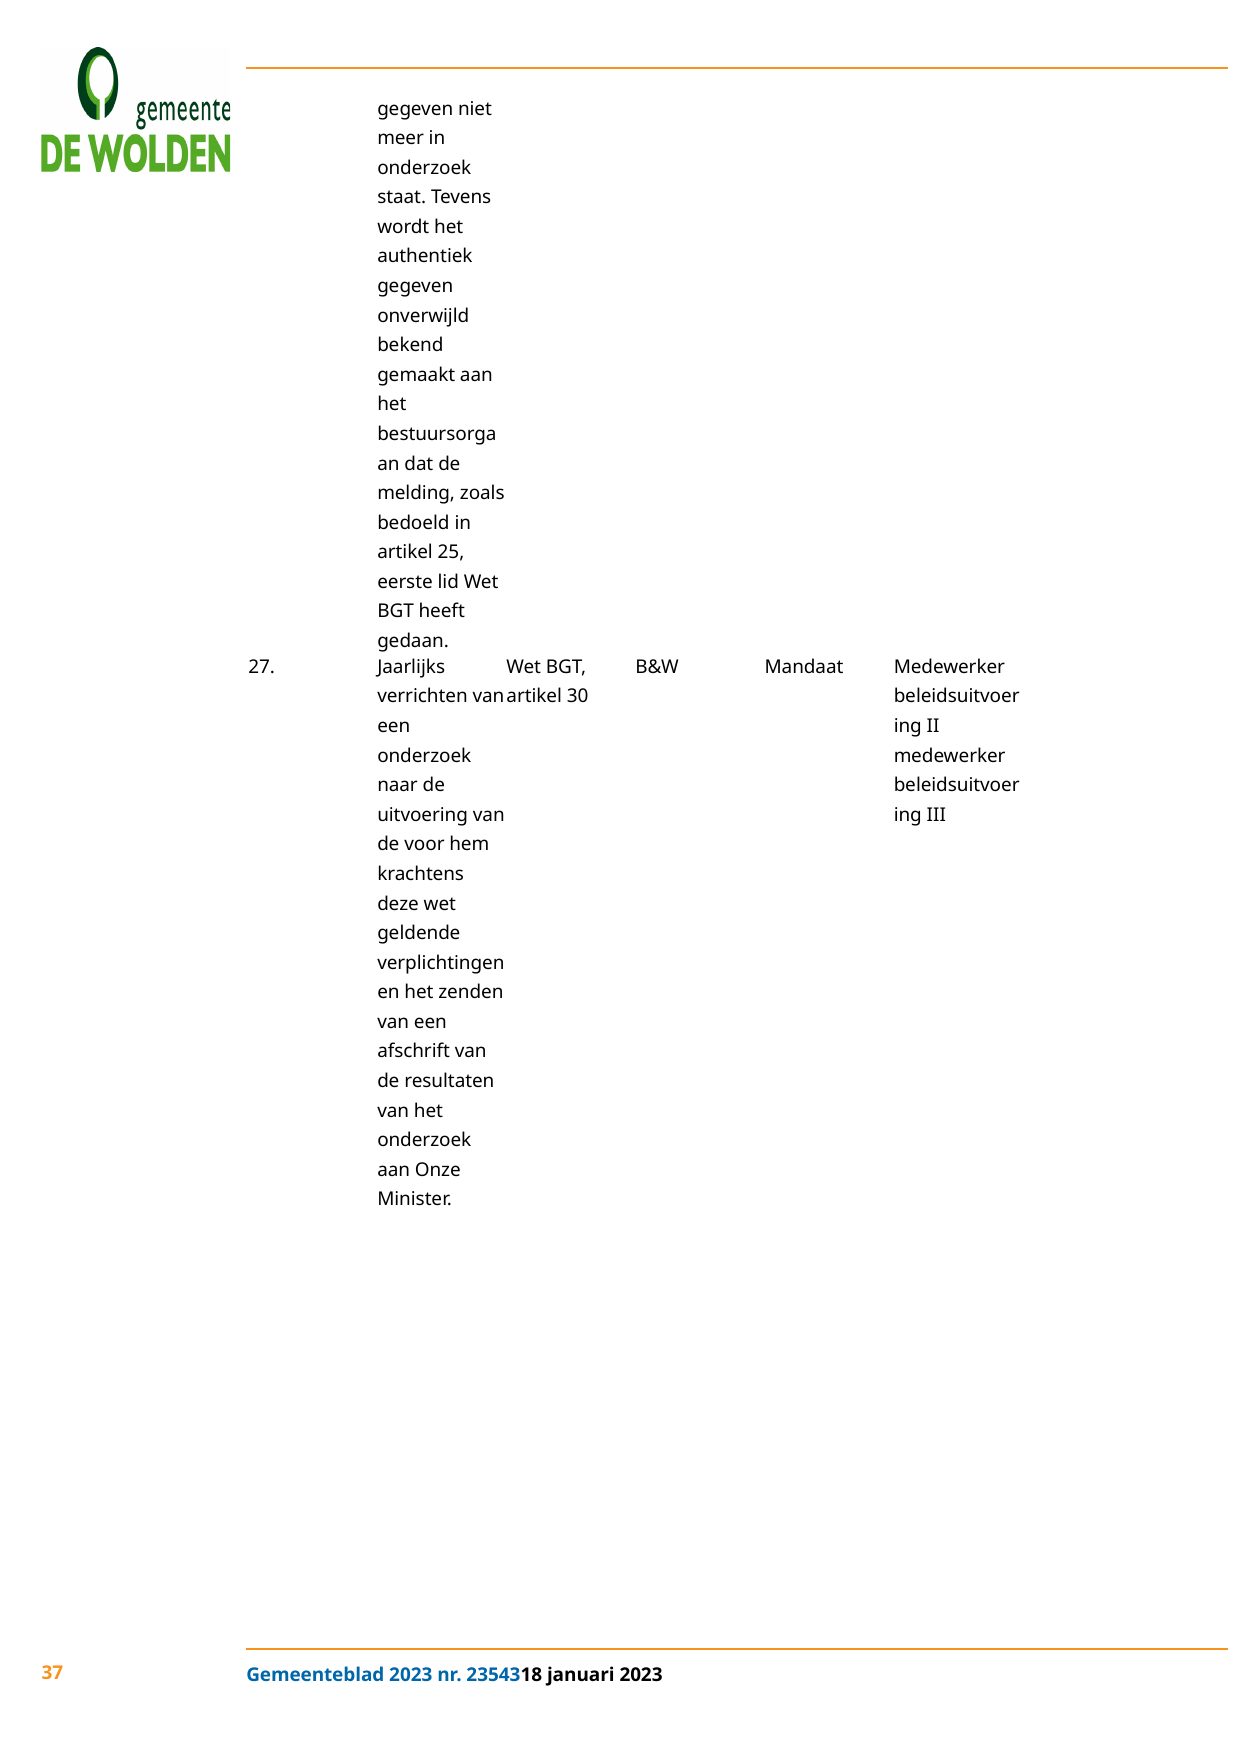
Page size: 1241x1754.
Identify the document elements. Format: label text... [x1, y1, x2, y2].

table_cell Medewerker beleidsuitvoering II medewerker beleidsuitvoering III [894, 653, 1022, 1211]
table_cell [1023, 653, 1152, 1211]
table_cell [635, 95, 764, 653]
table_cell [506, 95, 635, 653]
table_cell [248, 653, 377, 1211]
picture [41, 47, 231, 172]
table_cell Jaarlijks verrichten van een onderzoek naar de uitvoering van de voor hem krachtens deze wet geldende verplichtingen en het zenden van een afschrift van de resultaten van het onderzoek aan Onze Minister. [377, 653, 506, 1211]
table_cell gegeven niet meer in onderzoek staat. Tevens wordt het authentiek gegeven onverwijld bekend gemaakt aan het bestuursorgaan dat de melding, zoals bedoeld in artikel 25, eerste lid Wet BGT heeft gedaan. [377, 95, 506, 653]
table_cell [1023, 95, 1152, 653]
table_cell Wet BGT, artikel 30 [506, 653, 635, 1211]
table_cell [248, 95, 377, 653]
table_cell [764, 95, 893, 653]
table_cell Mandaat [764, 653, 893, 1211]
table_cell [894, 95, 1022, 653]
table_cell B&W [635, 653, 764, 1211]
